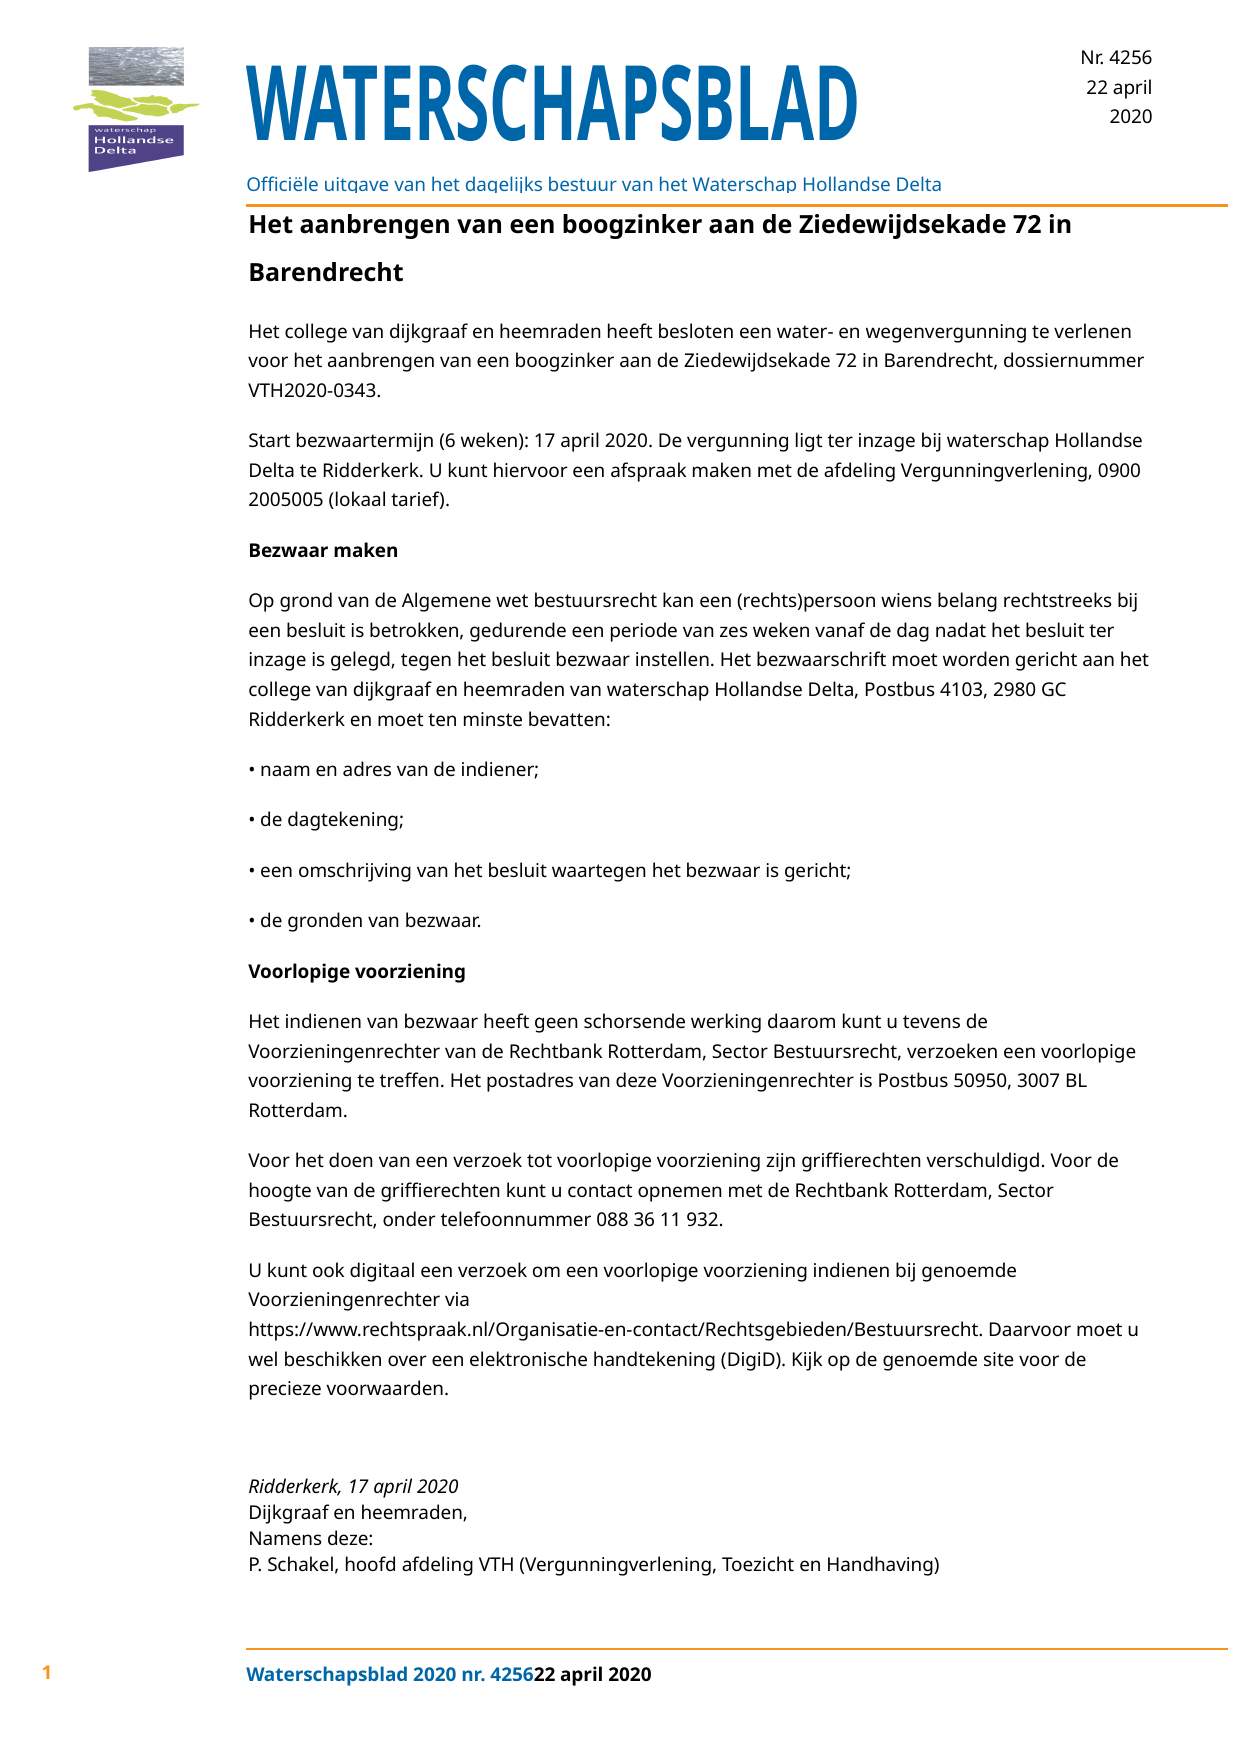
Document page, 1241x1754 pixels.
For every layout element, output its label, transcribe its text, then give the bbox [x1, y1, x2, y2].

text Ridderkerk, 17 april 2020 [248, 1474, 1152, 1499]
text • naam en adres van de indiener; [248, 756, 1152, 782]
text Het aanbrengen van een boogzinker aan de Ziedewijdsekade 72 in Barendrecht [248, 207, 1152, 288]
text Voorlopige voorziening [248, 958, 1152, 984]
text Het college van dijkgraaf en heemraden heeft besloten een water- en wegenvergunning te verlenen voor het aanbrengen van een boogzinker aan de Ziedewijdsekade 72 in Barendrecht, dossiernummer VTH2020-0343. [248, 318, 1152, 403]
text • de dagtekening; [248, 807, 1152, 832]
picture [41, 47, 231, 172]
text P. Schakel, hoofd afdeling VTH (Vergunningverlening, Toezicht en Handhaving) [248, 1551, 1152, 1577]
text Start bezwaartermijn (6 weken): 17 april 2020. De vergunning ligt ter inzage bij waterschap Hollandse Delta te Ridderkerk. U kunt hiervoor een afspraak maken met de afdeling Vergunningverlening, 0900 2005005 (lokaal tarief). [248, 427, 1152, 512]
text Bezwaar maken [248, 537, 1152, 563]
text Namens deze: [248, 1525, 1152, 1551]
text Het indienen van bezwaar heeft geen schorsende werking daarom kunt u tevens de Voorzieningenrechter van de Rechtbank Rotterdam, Sector Bestuursrecht, verzoeken een voorlopige voorziening te treffen. Het postadres van deze Voorzieningenrechter is Postbus 50950, 3007 BL Rotterdam. [248, 1008, 1152, 1123]
text • een omschrijving van het besluit waartegen het bezwaar is gericht; [248, 857, 1152, 883]
text Dijkgraaf en heemraden, [248, 1499, 1152, 1525]
text U kunt ook digitaal een verzoek om een voorlopige voorziening indienen bij genoemde Voorzieningenrechter via https://www.rechtspraak.nl/Organisatie-en-contact/Rechtsgebieden/Bestuursrecht. Daarvoor moet u wel beschikken over een elektronische handtekening (DigiD). Kijk op de genoemde site voor de precieze voorwaarden. [248, 1257, 1152, 1401]
text • de gronden van bezwaar. [248, 907, 1152, 933]
text Voor het doen van een verzoek tot voorlopige voorziening zijn griffierechten verschuldigd. Voor de hoogte van de griffierechten kunt u contact opnemen met de Rechtbank Rotterdam, Sector Bestuursrecht, onder telefoonnummer 088 36 11 932. [248, 1147, 1152, 1232]
text Op grond van de Algemene wet bestuursrecht kan een (rechts)persoon wiens belang rechtstreeks bij een besluit is betrokken, gedurende een periode van zes weken vanaf de dag nadat het besluit ter inzage is gelegd, tegen het besluit bezwaar instellen. Het bezwaarschrift moet worden gericht aan het college van dijkgraaf en heemraden van waterschap Hollandse Delta, Postbus 4103, 2980 GC Ridderkerk en moet ten minste bevatten: [248, 587, 1152, 732]
